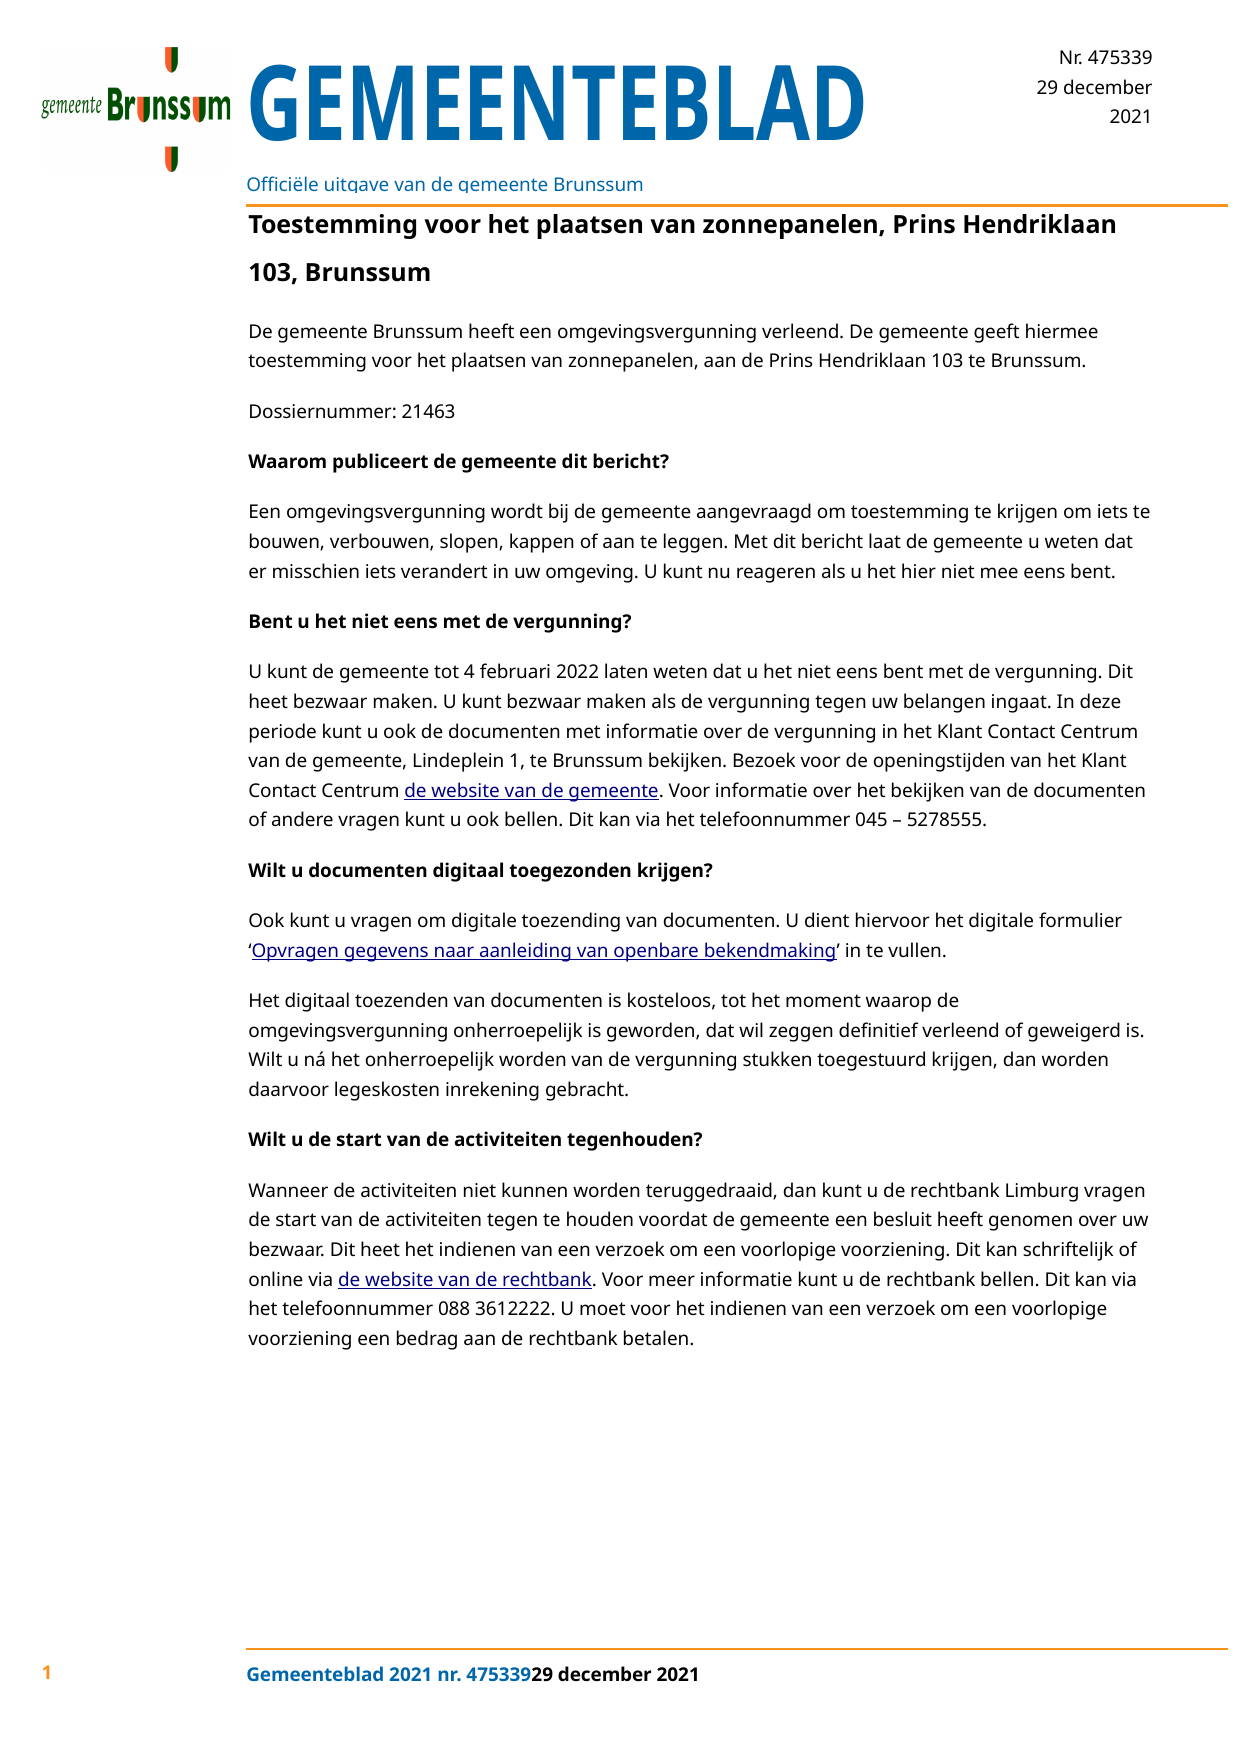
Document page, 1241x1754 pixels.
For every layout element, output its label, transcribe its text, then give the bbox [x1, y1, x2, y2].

text Waarom publiceert de gemeente dit bericht? [248, 448, 1152, 474]
text Een omgevingsvergunning wordt bij de gemeente aangevraagd om toestemming te krijgen om iets te bouwen, verbouwen, slopen, kappen of aan te leggen. Met dit bericht laat de gemeente u weten dat er misschien iets verandert in uw omgeving. U kunt nu reageren als u het hier niet mee eens bent. [248, 499, 1152, 584]
text Toestemming voor het plaatsen van zonnepanelen, Prins Hendriklaan 103, Brunssum [248, 207, 1152, 288]
text Ook kunt u vragen om digitale toezending van documenten. U dient hiervoor het digitale formulier ‘Opvragen gegevens naar aanleiding van openbare bekendmaking’ in te vullen. [248, 907, 1152, 963]
text U kunt de gemeente tot 4 februari 2022 laten weten dat u het niet eens bent met de vergunning. Dit heet bezwaar maken. U kunt bezwaar maken als de vergunning tegen uw belangen ingaat. In deze periode kunt u ook de documenten met informatie over de vergunning in het Klant Contact Centrum van de gemeente, Lindeplein 1, te Brunssum bekijken. Bezoek voor de openingstijden van het Klant Contact Centrum de website van de gemeente. Voor informatie over het bekijken van de documenten of andere vragen kunt u ook bellen. Dit kan via het telefoonnummer 045 – 5278555. [248, 659, 1152, 832]
picture [41, 47, 231, 172]
text De gemeente Brunssum heeft een omgevingsvergunning verleend. De gemeente geeft hiermee toestemming voor het plaatsen van zonnepanelen, aan de Prins Hendriklaan 103 te Brunssum. [248, 318, 1152, 373]
text Wilt u de start van de activiteiten tegenhouden? [248, 1127, 1152, 1152]
text Wanneer de activiteiten niet kunnen worden teruggedraaid, dan kunt u de rechtbank Limburg vragen de start van de activiteiten tegen te houden voordat de gemeente een besluit heeft genomen over uw bezwaar. Dit heet het indienen van een verzoek om een voorlopige voorziening. Dit kan schriftelijk of online via de website van de rechtbank. Voor meer informatie kunt u de rechtbank bellen. Dit kan via het telefoonnummer 088 3612222. U moet voor het indienen van een verzoek om een voorlopige voorziening een bedrag aan de rechtbank betalen. [248, 1177, 1152, 1351]
text Bent u het niet eens met de vergunning? [248, 608, 1152, 634]
text Het digitaal toezenden van documenten is kosteloos, tot het moment waarop de omgevingsvergunning onherroepelijk is geworden, dat wil zeggen definitief verleend of geweigerd is. Wilt u ná het onherroepelijk worden van de vergunning stukken toegestuurd krijgen, dan worden daarvoor legeskosten inrekening gebracht. [248, 987, 1152, 1102]
text Wilt u documenten digitaal toegezonden krijgen? [248, 857, 1152, 883]
text Dossiernummer: 21463 [248, 398, 1152, 424]
